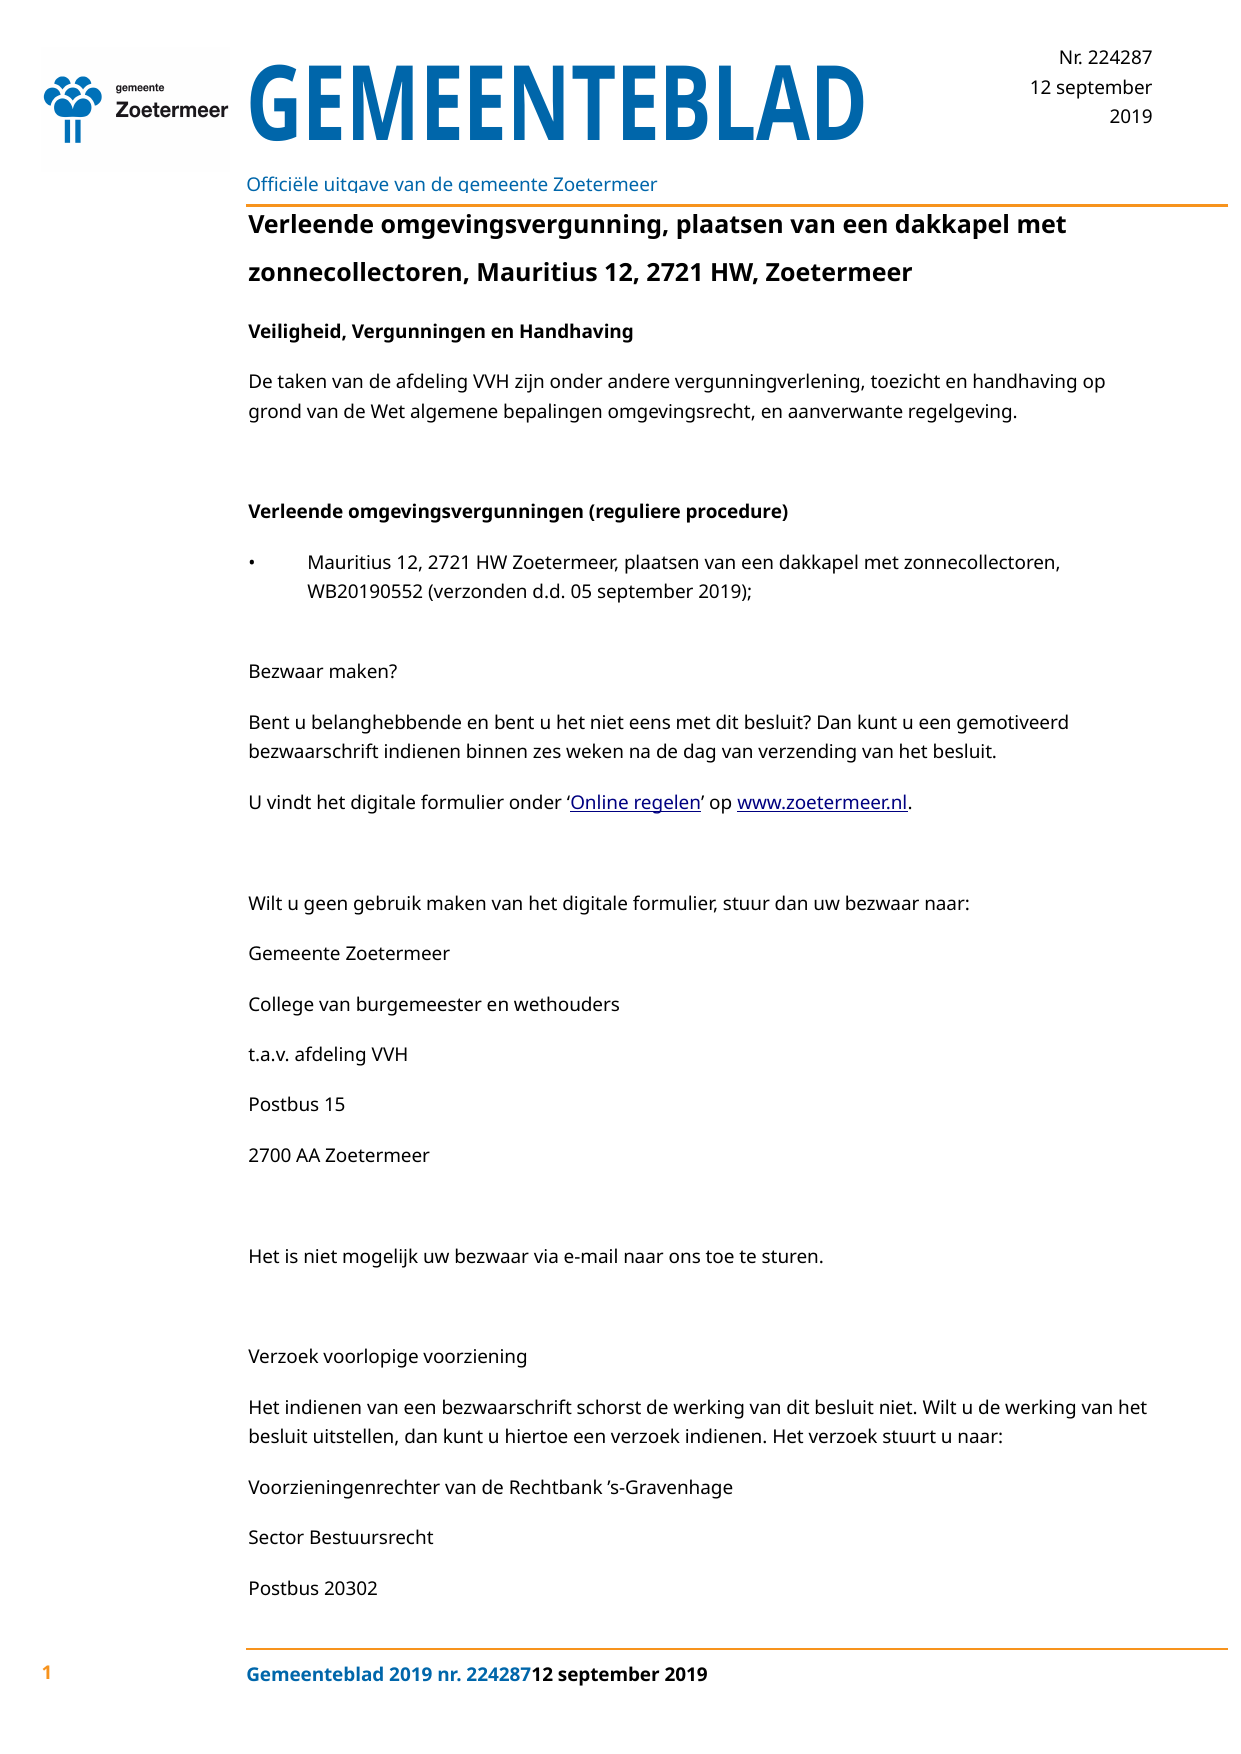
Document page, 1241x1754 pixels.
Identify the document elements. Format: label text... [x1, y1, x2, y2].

text Postbus 20302 [248, 1575, 1152, 1601]
text Voorzieningenrechter van de Rechtbank ’s-Gravenhage [248, 1474, 1152, 1500]
text Bezwaar maken? [248, 659, 1152, 684]
text Wilt u geen gebruik maken van het digitale formulier, stuur dan uw bezwaar naar: [248, 890, 1152, 916]
text Het is niet mogelijk uw bezwaar via e-mail naar ons toe te sturen. [248, 1243, 1152, 1269]
list Mauritius 12, 2721 HW Zoetermeer, plaatsen van een dakkapel met zonnecollectoren, WB20190552 (verzonden d.d. 05 september 2019); [248, 549, 1152, 604]
text Het indienen van een bezwaarschrift schorst de werking van dit besluit niet. Wilt u de werking van het besluit uitstellen, dan kunt u hiertoe een verzoek indienen. Het verzoek stuurt u naar: [248, 1394, 1152, 1449]
text Gemeente Zoetermeer [248, 940, 1152, 966]
text t.a.v. afdeling VVH [248, 1041, 1152, 1067]
text De taken van de afdeling VVH zijn onder andere vergunningverlening, toezicht en handhaving op grond van de Wet algemene bepalingen omgevingsrecht, en aanverwante regelgeving. [248, 368, 1152, 424]
text Verleende omgevingsvergunning, plaatsen van een dakkapel met zonnecollectoren, Mauritius 12, 2721 HW, Zoetermeer [248, 207, 1152, 288]
picture [41, 47, 231, 172]
text Verzoek voorlopige voorziening [248, 1344, 1152, 1369]
text Veiligheid, Vergunningen en Handhaving [248, 318, 1152, 344]
text Postbus 15 [248, 1092, 1152, 1117]
text Verleende omgevingsvergunningen (reguliere procedure) [248, 499, 1152, 524]
text Sector Bestuursrecht [248, 1524, 1152, 1550]
text Bent u belanghebbende en bent u het niet eens met dit besluit? Dan kunt u een gemotiveerd bezwaarschrift indienen binnen zes weken na de dag van verzending van het besluit. [248, 709, 1152, 764]
text College van burgemeester en wethouders [248, 991, 1152, 1017]
text 2700 AA Zoetermeer [248, 1142, 1152, 1168]
text U vindt het digitale formulier onder ‘Online regelen’ op www.zoetermeer.nl. [248, 789, 1152, 815]
